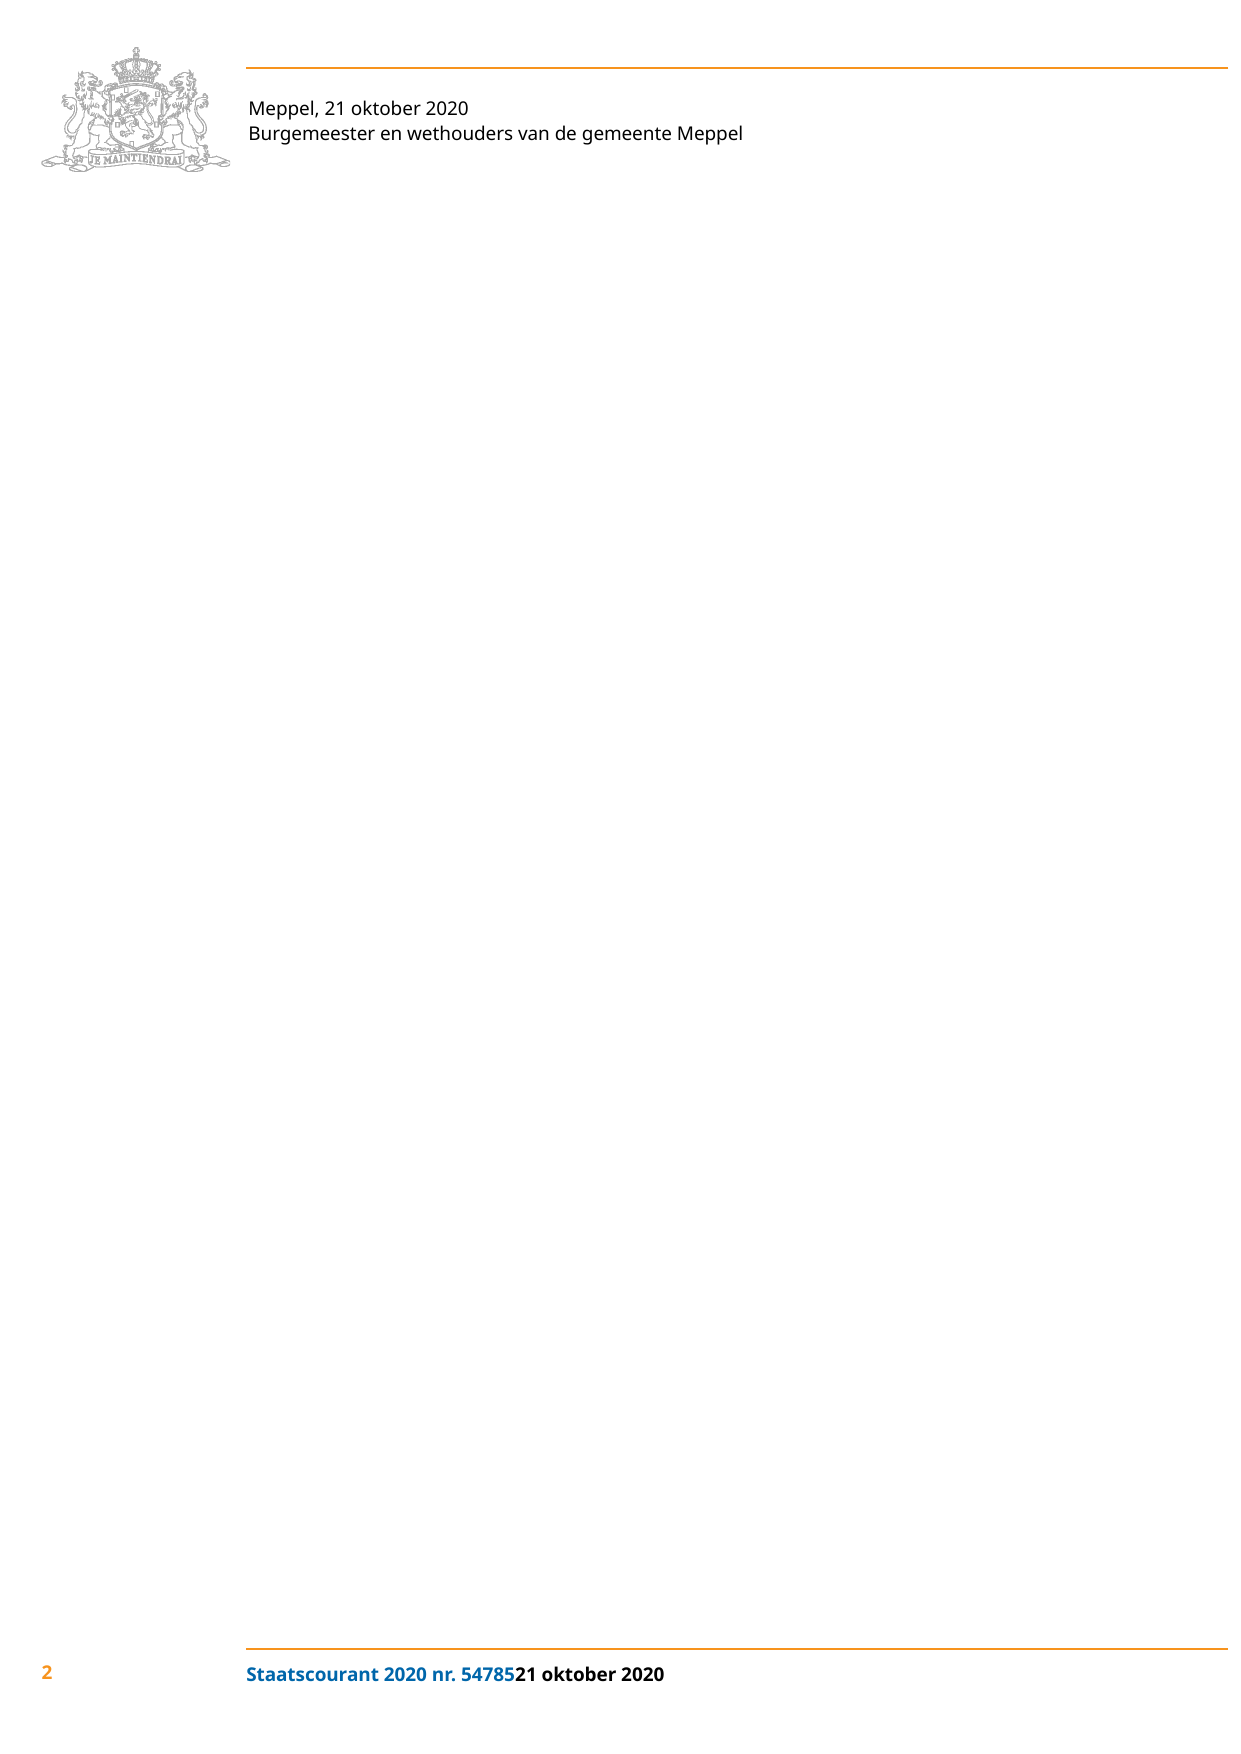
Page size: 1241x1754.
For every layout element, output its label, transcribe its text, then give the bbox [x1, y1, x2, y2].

text Meppel, 21 oktober 2020 [248, 95, 1152, 121]
picture [41, 47, 231, 172]
text Burgemeester en wethouders van de gemeente Meppel [248, 121, 1152, 146]
